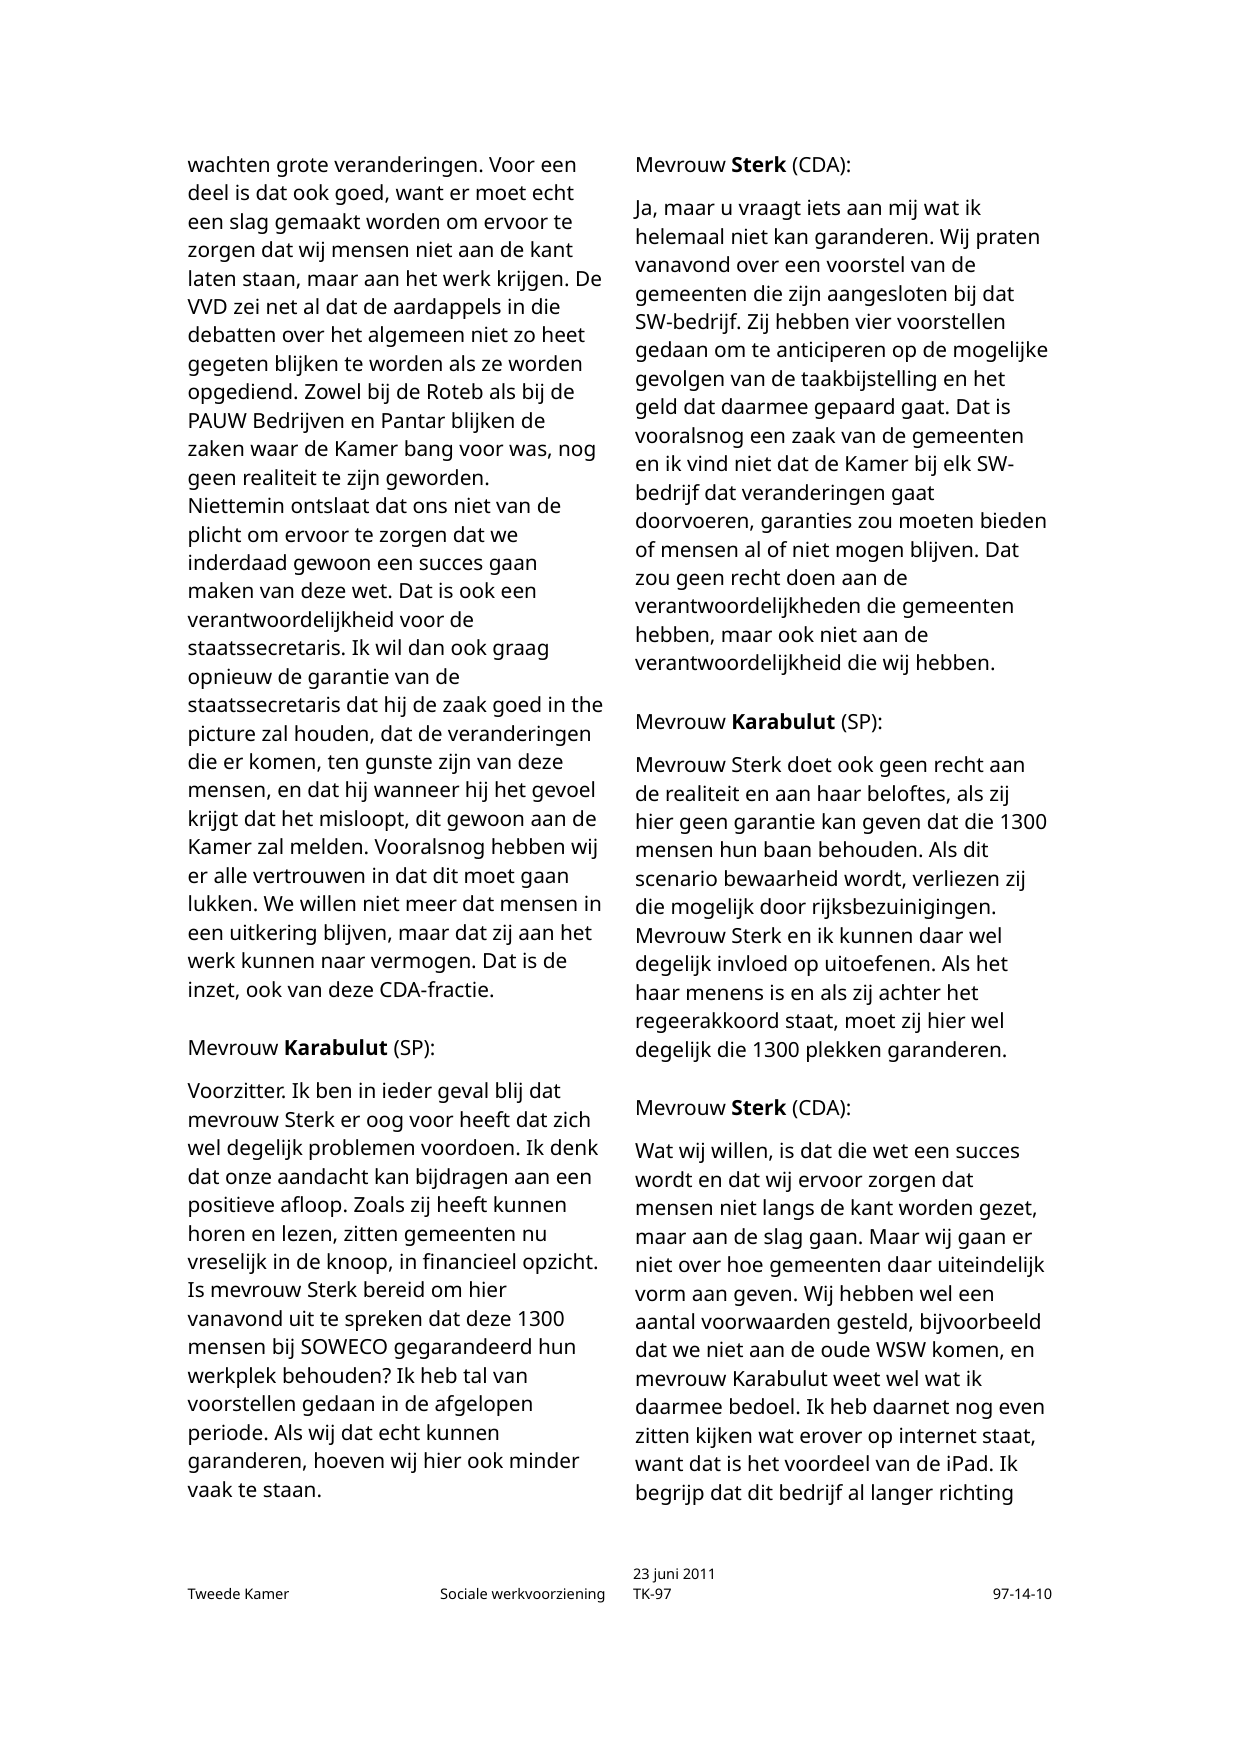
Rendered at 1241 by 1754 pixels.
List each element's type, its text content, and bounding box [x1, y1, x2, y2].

text wachten grote veranderingen. Voor een deel is dat ook goed, want er moet echt een slag gemaakt worden om ervoor te zorgen dat wij mensen niet aan de kant laten staan, maar aan het werk krijgen. De VVD zei net al dat de aardappels in die debatten over het algemeen niet zo heet gegeten blijken te worden als ze worden opgediend. Zowel bij de Roteb als bij de PAUW Bedrijven en Pantar blijken de zaken waar de Kamer bang voor was, nog geen realiteit te zijn geworden. [187, 150, 605, 491]
text Voorzitter. Ik ben in ieder geval blij dat mevrouw Sterk er oog voor heeft dat zich wel degelijk problemen voordoen. Ik denk dat onze aandacht kan bijdragen aan een positieve afloop. Zoals zij heeft kunnen horen en lezen, zitten gemeenten nu vreselijk in de knoop, in financieel opzicht. Is mevrouw Sterk bereid om hier vanavond uit te spreken dat deze 1300 mensen bij SOWECO gegarandeerd hun werkplek behouden? Ik heb tal van voorstellen gedaan in de afgelopen periode. Als wij dat echt kunnen garanderen, hoeven wij hier ook minder vaak te staan. [187, 1077, 605, 1503]
text Ja, maar u vraagt iets aan mij wat ik helemaal niet kan garanderen. Wij praten vanavond over een voorstel van de gemeenten die zijn aangesloten bij dat SW-bedrijf. Zij hebben vier voorstellen gedaan om te anticiperen op de mogelijke gevolgen van de taakbijstelling en het geld dat daarmee gepaard gaat. Dat is vooralsnog een zaak van de gemeenten en ik vind niet dat de Kamer bij elk SW-bedrijf dat veranderingen gaat doorvoeren, garanties zou moeten bieden of mensen al of niet mogen blijven. Dat zou geen recht doen aan de verantwoordelijkheden die gemeenten hebben, maar ook niet aan de verantwoordelijkheid die wij hebben. [635, 193, 1053, 677]
text Mevrouw Sterk doet ook geen recht aan de realiteit en aan haar beloftes, als zij hier geen garantie kan geven dat die 1300 mensen hun baan behouden. Als dit scenario bewaarheid wordt, verliezen zij die mogelijk door rijksbezuinigingen. Mevrouw Sterk en ik kunnen daar wel degelijk invloed op uitoefenen. Als het haar menens is en als zij achter het regeerakkoord staat, moet zij hier wel degelijk die 1300 plekken garanderen. [635, 750, 1053, 1063]
text Wat wij willen, is dat die wet een succes wordt en dat wij ervoor zorgen dat mensen niet langs de kant worden gezet, maar aan de slag gaan. Maar wij gaan er niet over hoe gemeenten daar uiteindelijk vorm aan geven. Wij hebben wel een aantal voorwaarden gesteld, bijvoorbeeld dat we niet aan de oude WSW komen, en mevrouw Karabulut weet wel wat ik daarmee bedoel. Ik heb daarnet nog even zitten kijken wat erover op internet staat, want dat is het voordeel van de iPad. Ik begrijp dat dit bedrijf al langer richting [635, 1137, 1053, 1506]
text Mevrouw Sterk (CDA): [635, 1093, 1053, 1122]
text Niettemin ontslaat dat ons niet van de plicht om ervoor te zorgen dat we inderdaad gewoon een succes gaan maken van deze wet. Dat is ook een verantwoordelijkheid voor de staatssecretaris. Ik wil dan ook graag opnieuw de garantie van de staatssecretaris dat hij de zaak goed in the picture zal houden, dat de veranderingen die er komen, ten gunste zijn van deze mensen, en dat hij wanneer hij het gevoel krijgt dat het misloopt, dit gewoon aan de Kamer zal melden. Vooralsnog hebben wij er alle vertrouwen in dat dit moet gaan lukken. We willen niet meer dat mensen in een uitkering blijven, maar dat zij aan het werk kunnen naar vermogen. Dat is de inzet, ook van deze CDA-fractie. [187, 491, 605, 1003]
text Mevrouw Karabulut (SP): [635, 707, 1053, 735]
text Mevrouw Karabulut (SP): [187, 1033, 605, 1062]
text Mevrouw Sterk (CDA): [635, 150, 1053, 178]
